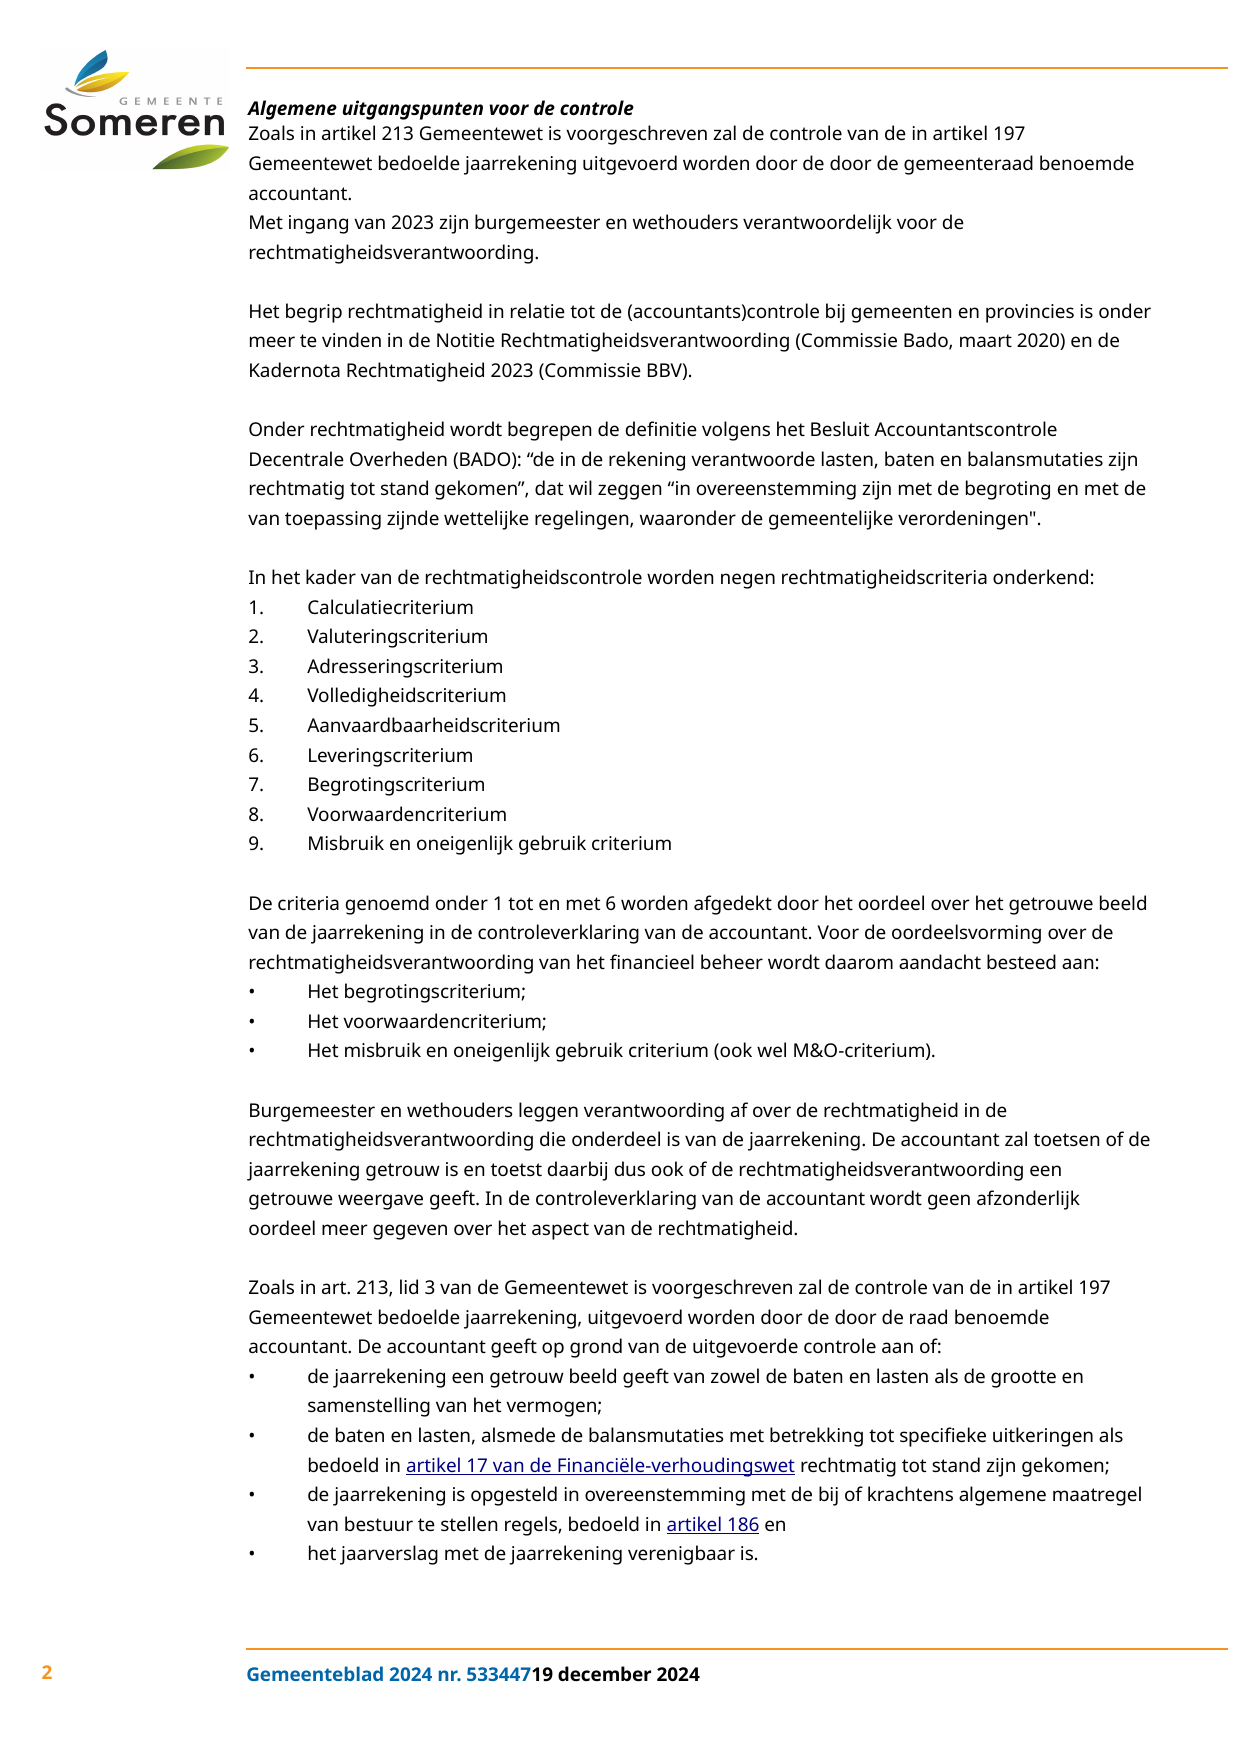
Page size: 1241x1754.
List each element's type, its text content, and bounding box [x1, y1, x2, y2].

text De criteria genoemd onder 1 tot en met 6 worden afgedekt door het oordeel over het getrouwe beeld van de jaarrekening in de controleverklaring van de accountant. Voor de oordeelsvorming over de rechtmatigheidsverantwoording van het financieel beheer wordt daarom aandacht besteed aan: [248, 890, 1152, 974]
list Begrotingscriterium [248, 771, 1152, 797]
list Het misbruik en oneigenlijk gebruik criterium (ook wel M&O-criterium). [248, 1038, 1152, 1063]
list de jaarrekening een getrouw beeld geeft van zowel de baten en lasten als de grootte en samenstelling van het vermogen; [248, 1363, 1152, 1418]
list de baten en lasten, alsmede de balansmutaties met betrekking tot specifieke uitkeringen als bedoeld in artikel 17 van de Financiële-verhoudingswet rechtmatig tot stand zijn gekomen; [248, 1422, 1152, 1477]
list Leveringscriterium [248, 742, 1152, 767]
text Onder rechtmatigheid wordt begrepen de definitie volgens het Besluit Accountantscontrole Decentrale Overheden (BADO): “de in de rekening verantwoorde lasten, baten en balansmutaties zijn rechtmatig tot stand gekomen”, dat wil zeggen “in overeenstemming zijn met de begroting en met de van toepassing zijnde wettelijke regelingen, waaronder de gemeentelijke verordeningen". [248, 416, 1152, 531]
list Volledigheidscriterium [248, 683, 1152, 708]
text Zoals in artikel 213 Gemeentewet is voorgeschreven zal de controle van de in artikel 197 Gemeentewet bedoelde jaarrekening uitgevoerd worden door de door de gemeenteraad benoemde accountant. [248, 121, 1152, 205]
text Burgemeester en wethouders leggen verantwoording af over de rechtmatigheid in de rechtmatigheidsverantwoording die onderdeel is van de jaarrekening. De accountant zal toetsen of de jaarrekening getrouw is en toetst daarbij dus ook of de rechtmatigheidsverantwoording een getrouwe weergave geeft. In de controleverklaring van de accountant wordt geen afzonderlijk oordeel meer gegeven over het aspect van de rechtmatigheid. [248, 1097, 1152, 1241]
list Voorwaardencriterium [248, 801, 1152, 827]
text Het begrip rechtmatigheid in relatie tot de (accountants)controle bij gemeenten en provincies is onder meer te vinden in de Notitie Rechtmatigheidsverantwoording (Commissie Bado, maart 2020) en de Kadernota Rechtmatigheid 2023 (Commissie BBV). [248, 298, 1152, 383]
list Het begrotingscriterium; [248, 978, 1152, 1004]
list Aanvaardbaarheidscriterium [248, 712, 1152, 738]
text Algemene uitgangspunten voor de controle [248, 95, 1152, 121]
picture [41, 47, 231, 172]
list Calculatiecriterium [248, 594, 1152, 619]
list Valuteringscriterium [248, 623, 1152, 649]
list het jaarverslag met de jaarrekening verenigbaar is. [248, 1541, 1152, 1566]
text Met ingang van 2023 zijn burgemeester en wethouders verantwoordelijk voor de rechtmatigheidsverantwoording. [248, 209, 1152, 264]
list Adresseringscriterium [248, 653, 1152, 679]
list Misbruik en oneigenlijk gebruik criterium [248, 831, 1152, 856]
text In het kader van de rechtmatigheidscontrole worden negen rechtmatigheidscriteria onderkend: [248, 564, 1152, 590]
text Zoals in art. 213, lid 3 van de Gemeentewet is voorgeschreven zal de controle van de in artikel 197 Gemeentewet bedoelde jaarrekening, uitgevoerd worden door de door de raad benoemde accountant. De accountant geeft op grond van de uitgevoerde controle aan of: [248, 1274, 1152, 1359]
list Het voorwaardencriterium; [248, 1008, 1152, 1034]
list de jaarrekening is opgesteld in overeenstemming met de bij of krachtens algemene maatregel van bestuur te stellen regels, bedoeld in artikel 186 en [248, 1481, 1152, 1537]
